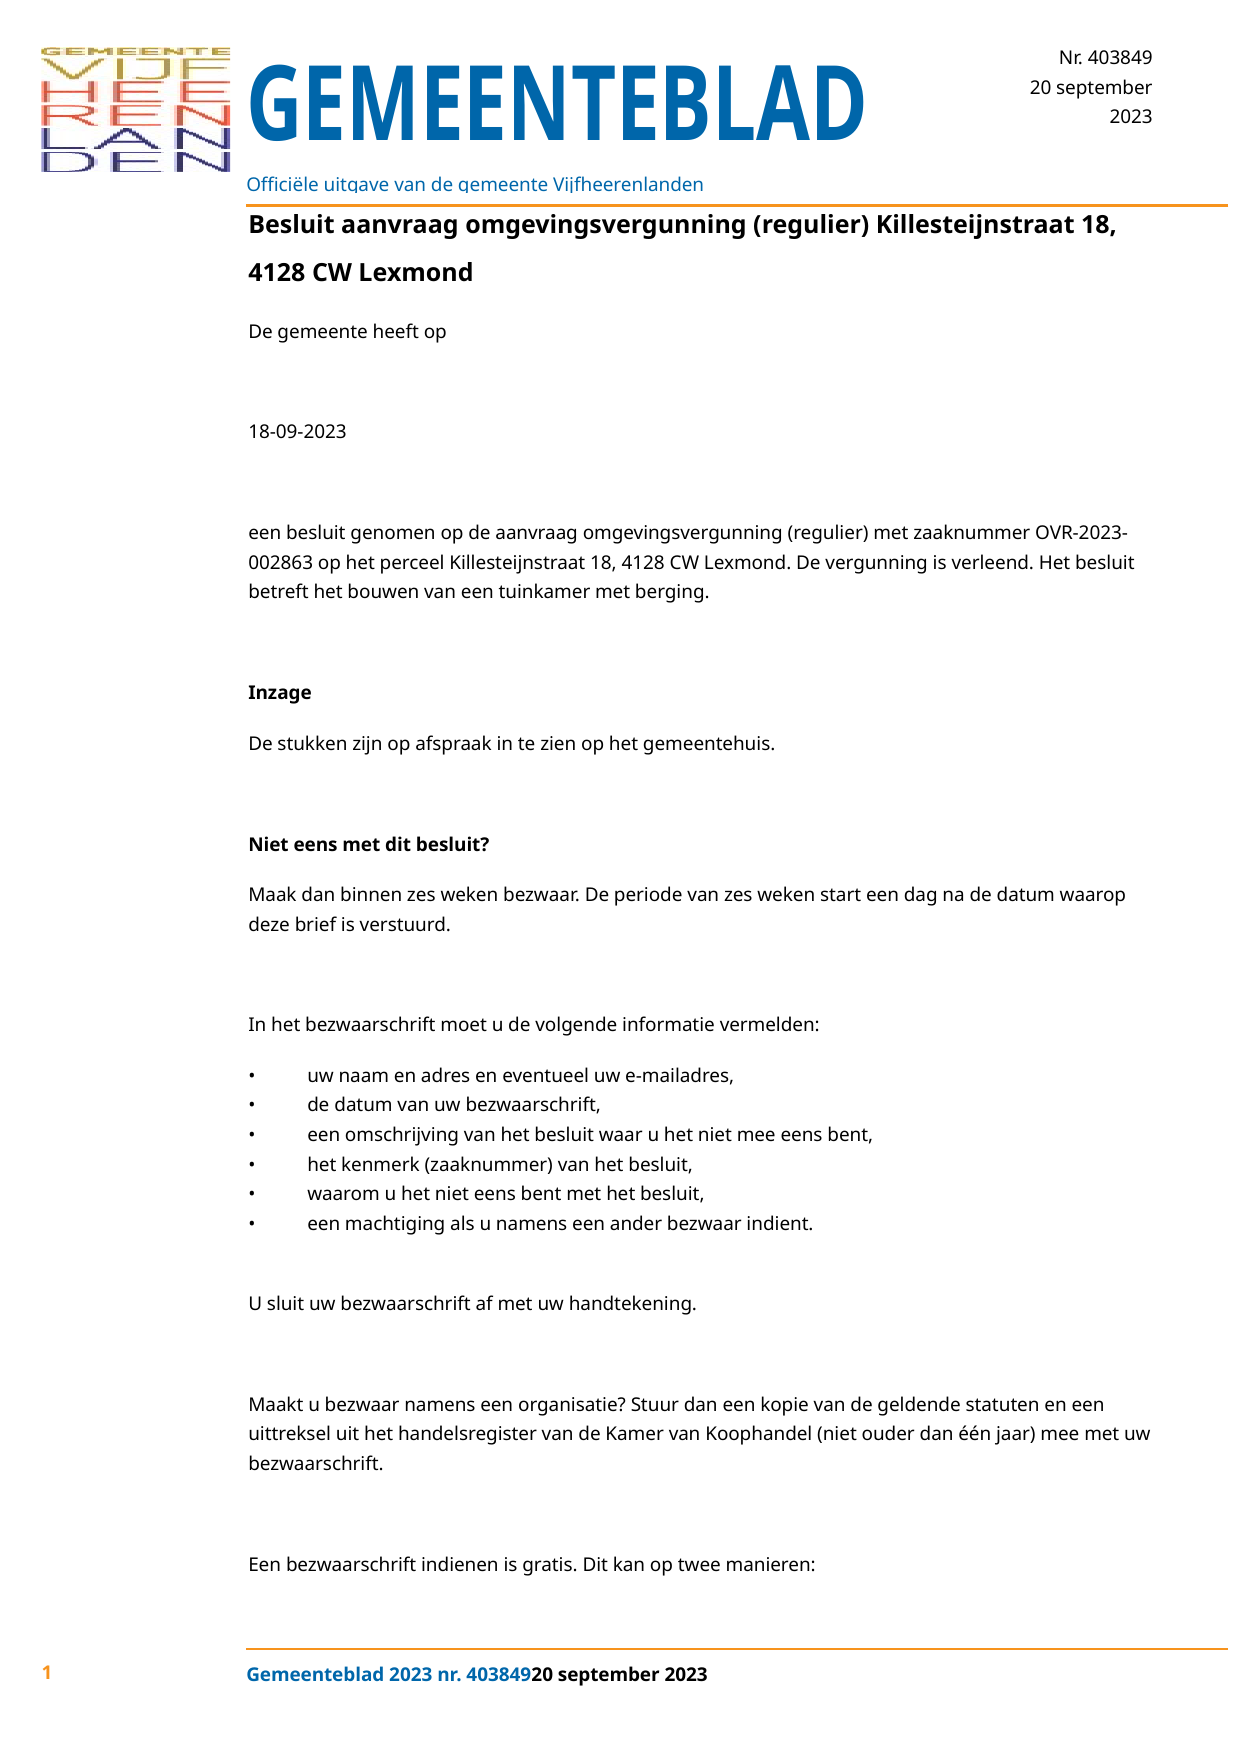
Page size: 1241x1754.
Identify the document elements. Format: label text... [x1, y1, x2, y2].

picture [41, 47, 231, 172]
text De gemeente heeft op [248, 318, 1152, 344]
list een omschrijving van het besluit waar u het niet mee eens bent, [248, 1121, 1152, 1147]
text een besluit genomen op de aanvraag omgevingsvergunning (regulier) met zaaknummer OVR-2023-002863 op het perceel Killesteijnstraat 18, 4128 CW Lexmond. De vergunning is verleend. Het besluit betreft het bouwen van een tuinkamer met berging. [248, 519, 1152, 604]
text Niet eens met dit besluit? [248, 831, 1152, 857]
text Maakt u bezwaar namens een organisatie? Stuur dan een kopie van de geldende statuten en een uittreksel uit het handelsregister van de Kamer van Koophandel (niet ouder dan één jaar) mee met uw bezwaarschrift. [248, 1391, 1152, 1476]
list uw naam en adres en eventueel uw e-mailadres, [248, 1062, 1152, 1088]
text Besluit aanvraag omgevingsvergunning (regulier) Killesteijnstraat 18, 4128 CW Lexmond [248, 207, 1152, 288]
list waarom u het niet eens bent met het besluit, [248, 1180, 1152, 1206]
text Maak dan binnen zes weken bezwaar. De periode van zes weken start een dag na de datum waarop deze brief is verstuurd. [248, 881, 1152, 937]
text Inzage [248, 679, 1152, 705]
text U sluit uw bezwaarschrift af met uw handtekening. [248, 1290, 1152, 1316]
list de datum van uw bezwaarschrift, [248, 1092, 1152, 1117]
text Een bezwaarschrift indienen is gratis. Dit kan op twee manieren: [248, 1551, 1152, 1577]
text De stukken zijn op afspraak in te zien op het gemeentehuis. [248, 730, 1152, 756]
text 18-09-2023 [248, 419, 1152, 444]
text In het bezwaarschrift moet u de volgende informatie vermelden: [248, 1012, 1152, 1037]
list een machtiging als u namens een ander bezwaar indient. [248, 1210, 1152, 1236]
list het kenmerk (zaaknummer) van het besluit, [248, 1151, 1152, 1177]
